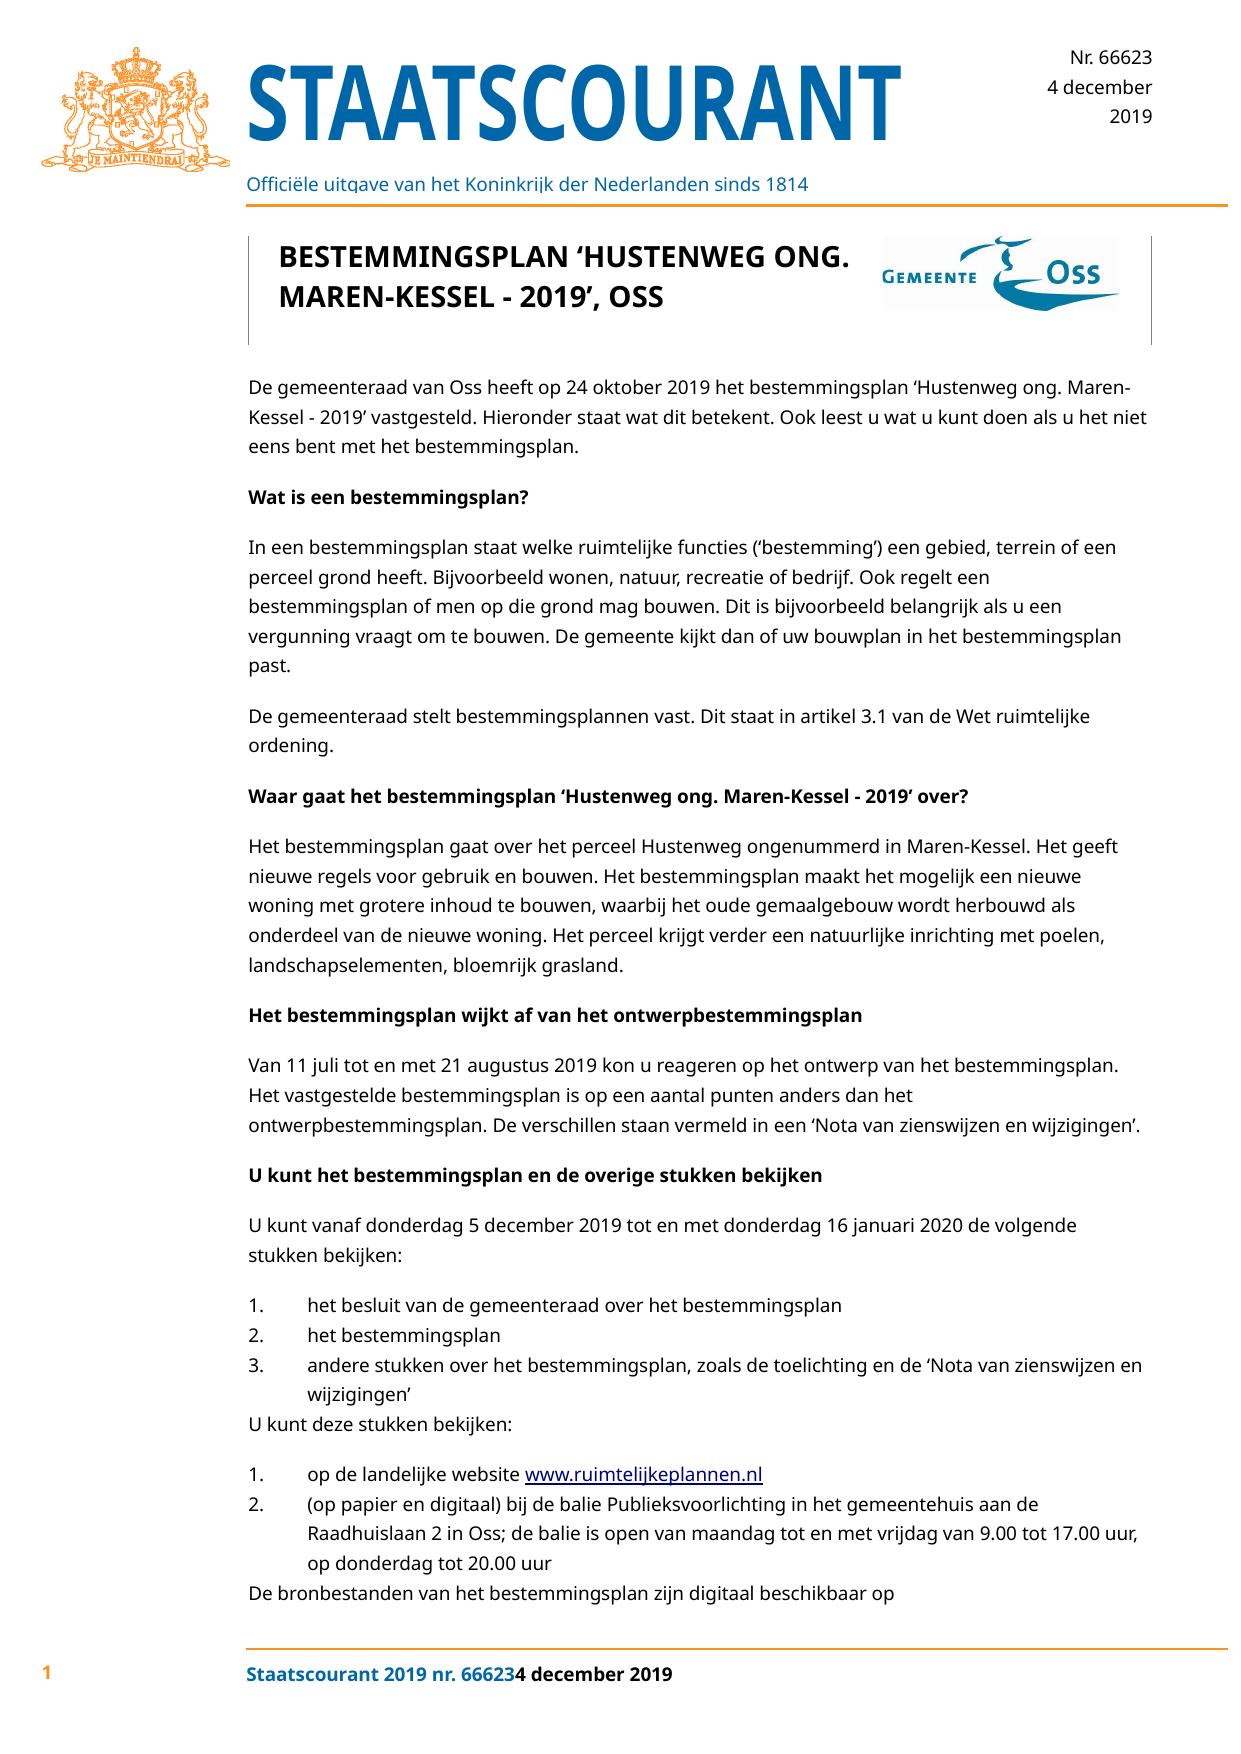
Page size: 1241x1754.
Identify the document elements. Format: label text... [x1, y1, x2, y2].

list andere stukken over het bestemmingsplan, zoals de toelichting en de ‘Nota van zienswijzen en wijzigingen’ [248, 1352, 1152, 1407]
text Waar gaat het bestemmingsplan ‘Hustenweg ong. Maren-Kessel - 2019’ over? [248, 783, 1152, 809]
list op de landelijke website www.ruimtelijkeplannen.nl [248, 1461, 1152, 1487]
list (op papier en digitaal) bij de balie Publieksvoorlichting in het gemeentehuis aan de Raadhuislaan 2 in Oss; de balie is open van maandag tot en met vrijdag van 9.00 tot 17.00 uur, op donderdag tot 20.00 uur [248, 1491, 1152, 1576]
picture [882, 236, 1119, 311]
text In een bestemmingsplan staat welke ruimtelijke functies (‘bestemming’) een gebied, terrein of een perceel grond heeft. Bijvoorbeeld wonen, natuur, recreatie of bedrijf. Ook regelt een bestemmingsplan of men op die grond mag bouwen. Dit is bijvoorbeeld belangrijk als u een vergunning vraagt om te bouwen. De gemeente kijkt dan of uw bouwplan in het bestemmingsplan past. [248, 534, 1152, 678]
text De gemeenteraad van Oss heeft op 24 oktober 2019 het bestemmingsplan ‘Hustenweg ong. Maren-Kessel - 2019’ vastgesteld. Hieronder staat wat dit betekent. Ook leest u wat u kunt doen als u het niet eens bent met het bestemmingsplan. [248, 374, 1152, 459]
text De bronbestanden van het bestemmingsplan zijn digitaal beschikbaar op [248, 1580, 1152, 1605]
text Het bestemmingsplan gaat over het perceel Hustenweg ongenummerd in Maren-Kessel. Het geeft nieuwe regels voor gebruik en bouwen. Het bestemmingsplan maakt het mogelijk een nieuwe woning met grotere inhoud te bouwen, waarbij het oude gemaalgebouw wordt herbouwd als onderdeel van de nieuwe woning. Het perceel krijgt verder een natuurlijke inrichting met poelen, landschapselementen, bloemrijk grasland. [248, 833, 1152, 977]
list het bestemmingsplan [248, 1322, 1152, 1348]
table_header [850, 236, 1151, 345]
text U kunt vanaf donderdag 5 december 2019 tot en met donderdag 16 januari 2020 de volgende stukken bekijken: [248, 1213, 1152, 1268]
text De gemeenteraad stelt bestemmingsplannen vast. Dit staat in artikel 3.1 van de Wet ruimtelijke ordening. [248, 703, 1152, 758]
list het besluit van de gemeenteraad over het bestemmingsplan [248, 1293, 1152, 1318]
table_header BESTEMMINGSPLAN ‘HUSTENWEG ONG. MAREN-KESSEL - 2019’, OSS [249, 236, 850, 345]
text Wat is een bestemmingsplan? [248, 484, 1152, 509]
text Van 11 juli tot en met 21 augustus 2019 kon u reageren op het ontwerp van het bestemmingsplan. Het vastgestelde bestemmingsplan is op een aantal punten anders dan het ontwerpbestemmingsplan. De verschillen staan vermeld in een ‘Nota van zienswijzen en wijzigingen’. [248, 1053, 1152, 1137]
text Het bestemmingsplan wijkt af van het ontwerpbestemmingsplan [248, 1002, 1152, 1028]
text U kunt deze stukken bekijken: [248, 1411, 1152, 1437]
text U kunt het bestemmingsplan en de overige stukken bekijken [248, 1162, 1152, 1188]
picture [41, 47, 231, 172]
